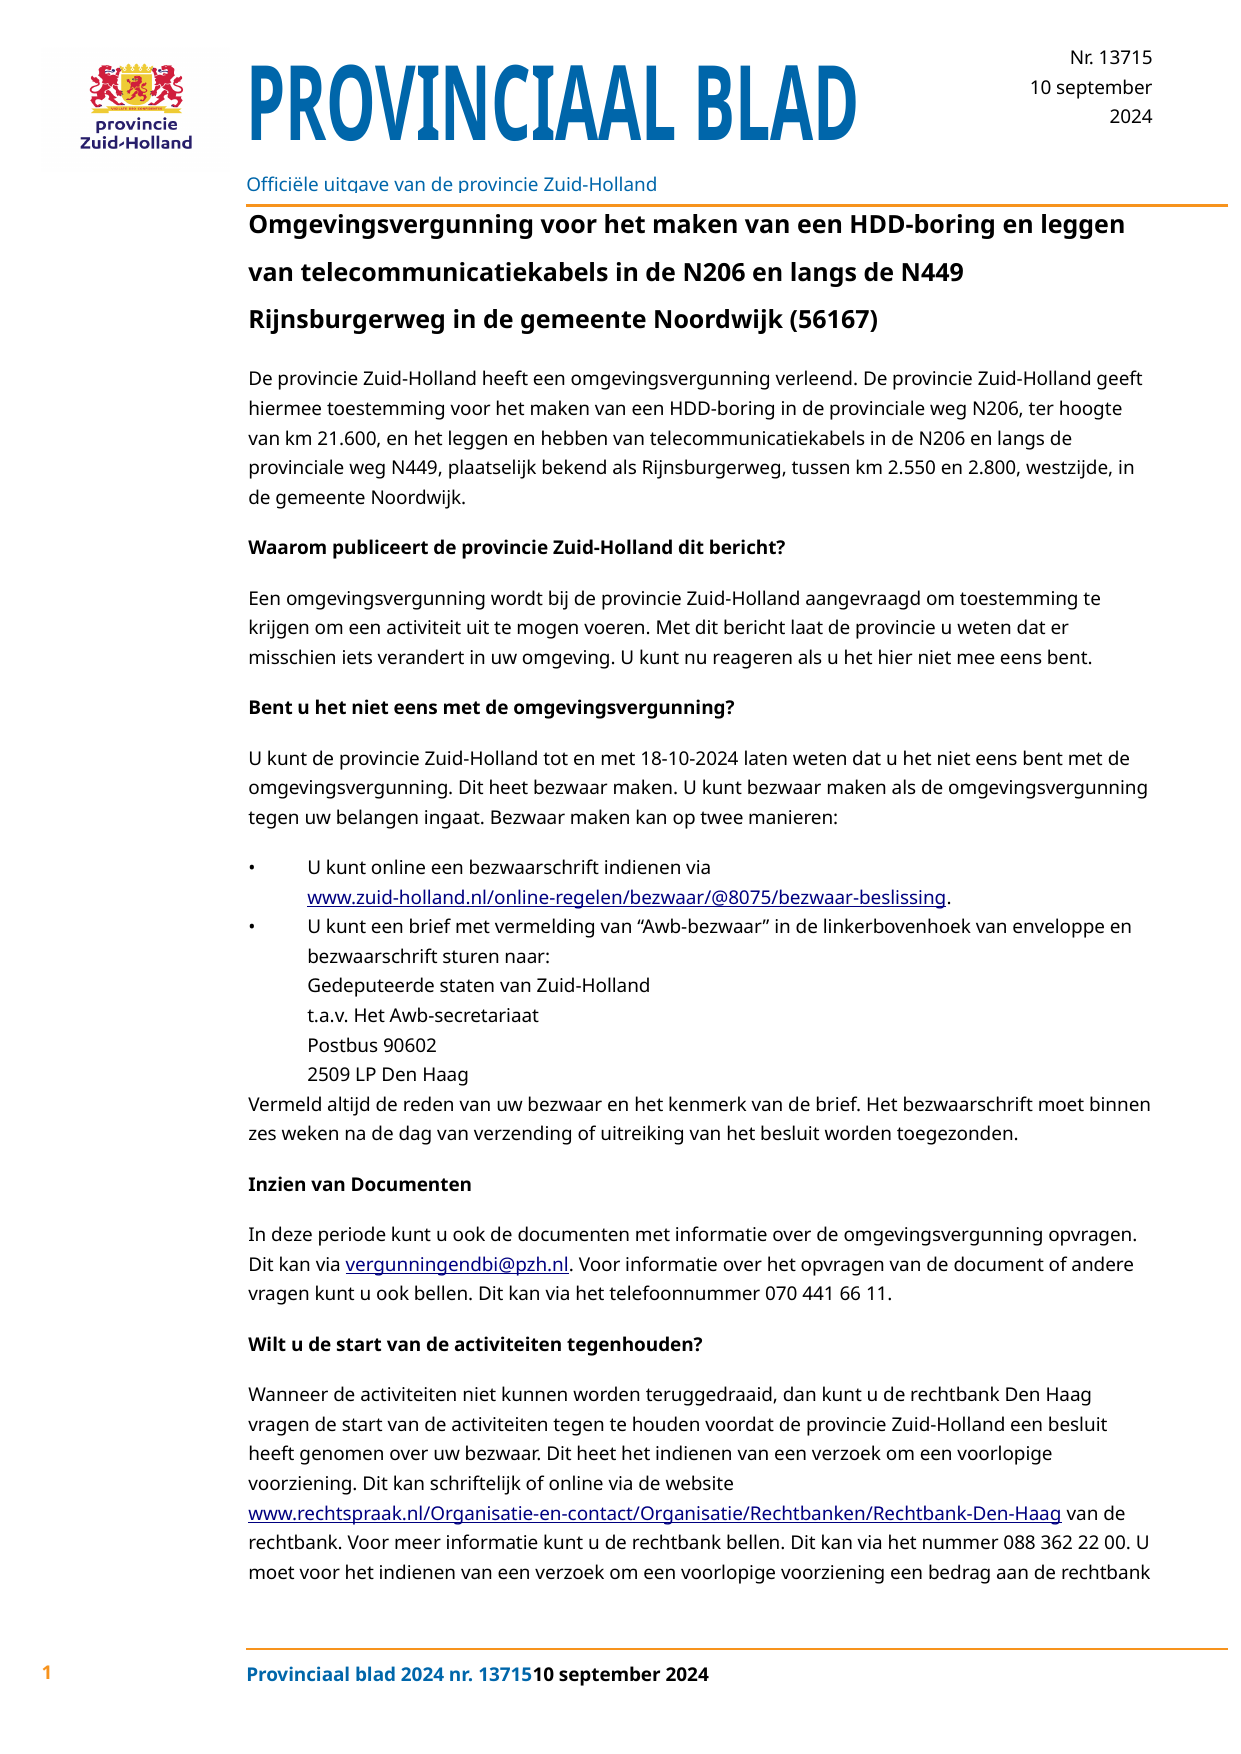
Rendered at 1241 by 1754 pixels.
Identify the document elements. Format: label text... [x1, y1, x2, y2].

text Omgevingsvergunning voor het maken van een HDD-boring en leggen van telecommunicatiekabels in de N206 en langs de N449 Rijnsburgerweg in de gemeente Noordwijk (56167) [248, 207, 1152, 336]
text In deze periode kunt u ook de documenten met informatie over de omgevingsvergunning opvragen. Dit kan via vergunningendbi@pzh.nl. Voor informatie over het opvragen van de document of andere vragen kunt u ook bellen. Dit kan via het telefoonnummer 070 441 66 11. [248, 1221, 1152, 1306]
list U kunt online een bezwaarschrift indienen via www.zuid-holland.nl/online-regelen/bezwaar/@8075/bezwaar-beslissing. [248, 854, 1152, 909]
text Waarom publiceert de provincie Zuid-Holland dit bericht? [248, 534, 1152, 560]
text Inzien van Documenten [248, 1171, 1152, 1197]
list Gedeputeerde staten van Zuid-Holland [248, 973, 1152, 998]
picture [41, 47, 231, 172]
text De provincie Zuid-Holland heeft een omgevingsvergunning verleend. De provincie Zuid-Holland geeft hiermee toestemming voor het maken van een HDD-boring in de provinciale weg N206, ter hoogte van km 21.600, en het leggen en hebben van telecommunicatiekabels in de N206 en langs de provinciale weg N449, plaatselijk bekend als Rijnsburgerweg, tussen km 2.550 en 2.800, westzijde, in de gemeente Noordwijk. [248, 366, 1152, 509]
text Wilt u de start van de activiteiten tegenhouden? [248, 1331, 1152, 1357]
text Wanneer de activiteiten niet kunnen worden teruggedraaid, dan kunt u de rechtbank Den Haag vragen de start van de activiteiten tegen te houden voordat de provincie Zuid-Holland een besluit heeft genomen over uw bezwaar. Dit heet het indienen van een verzoek om een voorlopige voorziening. Dit kan schriftelijk of online via de website www.rechtspraak.nl/Organisatie-en-contact/Organisatie/Rechtbanken/Rechtbank-Den-Haag van de rechtbank. Voor meer informatie kunt u de rechtbank bellen. Dit kan via het nummer 088 362 22 00. U moet voor het indienen van een verzoek om een voorlopige voorziening een bedrag aan de rechtbank [248, 1381, 1152, 1584]
list U kunt een brief met vermelding van “Awb-bezwaar” in de linkerbovenhoek van enveloppe en bezwaarschrift sturen naar: [248, 913, 1152, 969]
list Postbus 90602 [248, 1032, 1152, 1057]
text Bent u het niet eens met de omgevingsvergunning? [248, 694, 1152, 720]
list 2509 LP Den Haag [248, 1061, 1152, 1087]
text U kunt de provincie Zuid-Holland tot en met 18-10-2024 laten weten dat u het niet eens bent met de omgevingsvergunning. Dit heet bezwaar maken. U kunt bezwaar maken als de omgevingsvergunning tegen uw belangen ingaat. Bezwaar maken kan op twee manieren: [248, 745, 1152, 829]
text Een omgevingsvergunning wordt bij de provincie Zuid-Holland aangevraagd om toestemming te krijgen om een activiteit uit te mogen voeren. Met dit bericht laat de provincie u weten dat er misschien iets verandert in uw omgeving. U kunt nu reageren als u het hier niet mee eens bent. [248, 585, 1152, 669]
list t.a.v. Het Awb-secretariaat [248, 1002, 1152, 1028]
text Vermeld altijd de reden van uw bezwaar en het kenmerk van de brief. Het bezwaarschrift moet binnen zes weken na de dag van verzending of uitreiking van het besluit worden toegezonden. [248, 1091, 1152, 1146]
